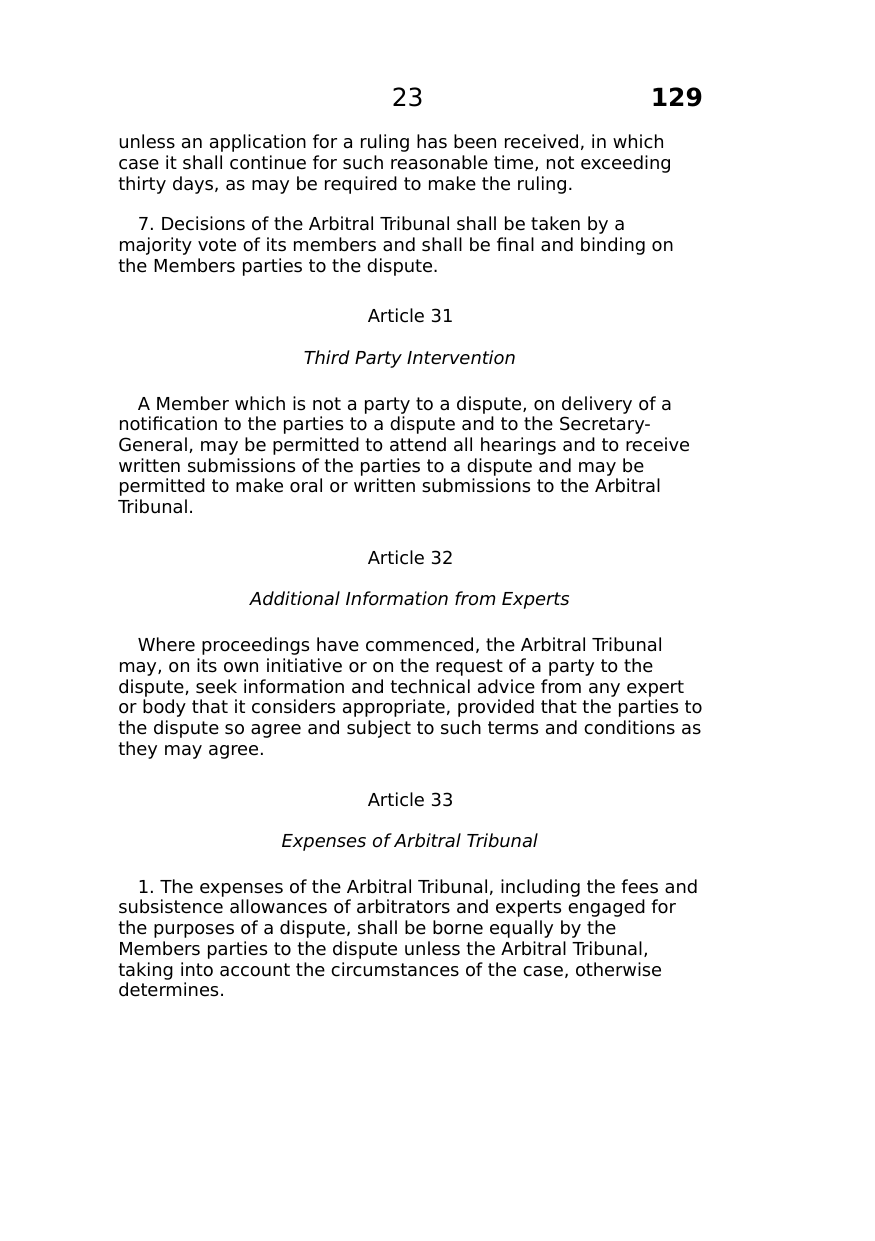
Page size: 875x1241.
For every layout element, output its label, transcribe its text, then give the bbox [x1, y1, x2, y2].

text unless an application for a ruling has been received, in which case it shall continue for such reasonable time, not exceeding thirty days, as may be required to make the ruling. [118, 132, 703, 194]
text A Member which is not a party to a dispute, on delivery of a notification to the parties to a dispute and to the Secretary-General, may be permitted to attend all hearings and to receive written submissions of the parties to a dispute and may be permitted to make oral or written submissions to the Arbitral Tribunal. [118, 393, 703, 518]
subtitle Article 32 Additional Information from Experts [118, 548, 703, 610]
subtitle Article 33 Expenses of Arbitral Tribunal [118, 789, 703, 852]
subtitle Article 31 Third Party Intervention [118, 306, 703, 368]
text 1. The expenses of the Arbitral Tribunal, including the fees and subsistence allowances of arbitrators and experts engaged for the purposes of a dispute, shall be borne equally by the Members parties to the dispute unless the Arbitral Tribunal, taking into account the circumstances of the case, otherwise determines. [118, 877, 703, 1001]
text Where proceedings have commenced, the Arbitral Tribunal may, on its own initiative or on the request of a party to the dispute, seek information and technical advice from any expert or body that it considers appropriate, provided that the parties to the dispute so agree and subject to such terms and conditions as they may agree. [118, 635, 703, 759]
text 7. Decisions of the Arbitral Tribunal shall be taken by a majority vote of its members and shall be final and binding on the Members parties to the dispute. [118, 214, 703, 276]
